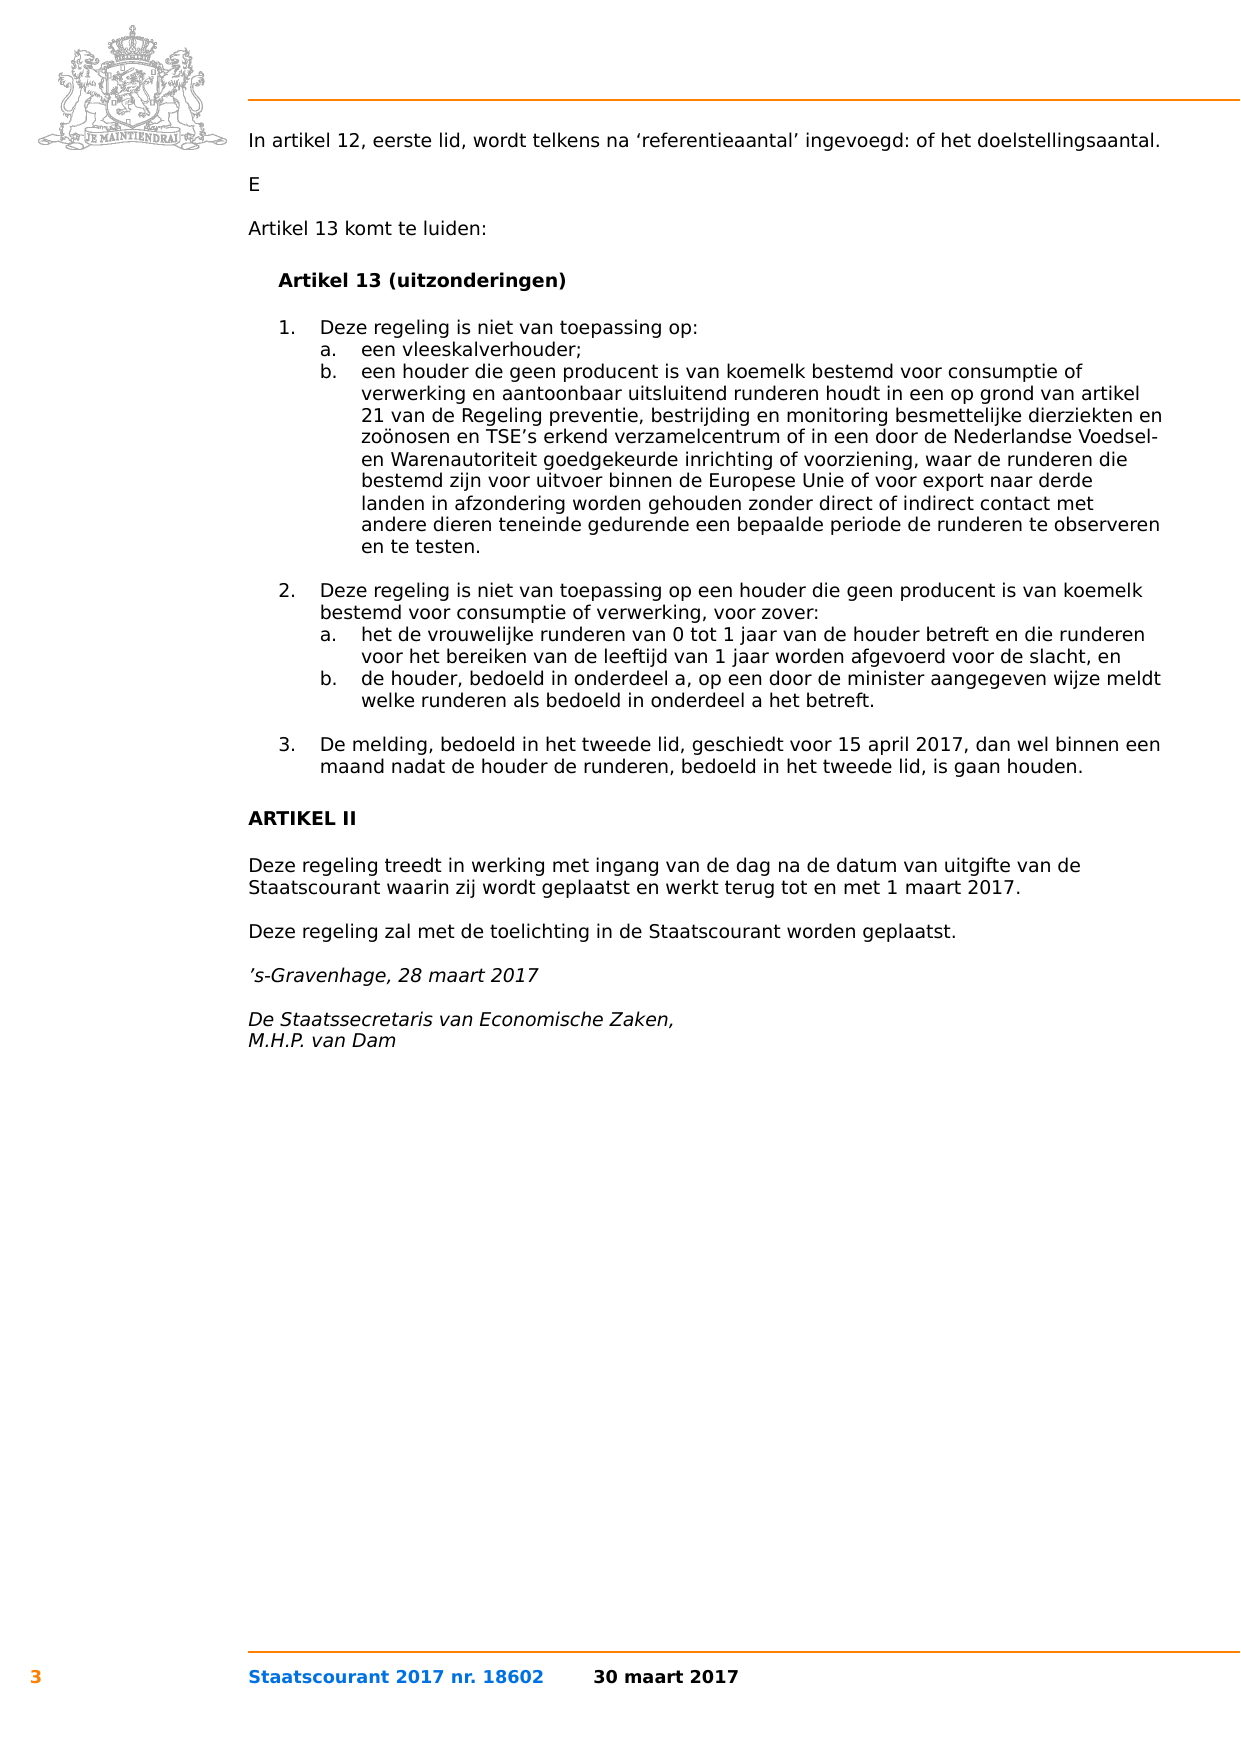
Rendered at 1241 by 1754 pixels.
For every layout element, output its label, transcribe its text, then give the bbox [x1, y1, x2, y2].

text b. de houder, bedoeld in onderdeel a, op een door de minister aangegeven wijze meldt welke runderen als bedoeld in onderdeel a het betreft. [319, 668, 1163, 712]
text Deze regeling treedt in werking met ingang van de dag na de datum van uitgifte van de Staatscourant waarin zij wordt geplaatst en werkt terug tot en met 1 maart 2017. [248, 855, 1163, 899]
text 3. De melding, bedoeld in het tweede lid, geschiedt voor 15 april 2017, dan wel binnen een maand nadat de houder de runderen, bedoeld in het tweede lid, is gaan houden. [278, 734, 1163, 778]
text ’s-Gravenhage, 28 maart 2017 [248, 964, 1163, 987]
text Artikel 13 komt te luiden: [248, 218, 1163, 239]
subtitle Artikel 13 (uitzonderingen) [278, 269, 1163, 292]
picture [38, 25, 227, 150]
text a. het de vrouwelijke runderen van 0 tot 1 jaar van de houder betreft en die runderen voor het bereiken van de leeftijd van 1 jaar worden afgevoerd voor de slacht, en [319, 624, 1163, 668]
text In artikel 12, eerste lid, wordt telkens na ‘referentieaantal’ ingevoegd: of het doelstellingsaantal. [248, 130, 1163, 152]
text b. een houder die geen producent is van koemelk bestemd voor consumptie of verwerking en aantoonbaar uitsluitend runderen houdt in een op grond van artikel 21 van de Regeling preventie, bestrijding en monitoring besmettelijke dierziekten en zoönosen en TSE’s erkend verzamelcentrum of in een door de Nederlandse Voedsel- en Warenautoriteit goedgekeurde inrichting of voorziening, waar de runderen die bestemd zijn voor uitvoer binnen de Europese Unie of voor export naar derde landen in afzondering worden gehouden zonder direct of indirect contact met andere dieren teneinde gedurende een bepaalde periode de runderen te observeren en te testen. [319, 361, 1163, 558]
subtitle ARTIKEL II [248, 808, 1163, 830]
text 1. Deze regeling is niet van toepassing op: [278, 317, 1163, 338]
text a. een vleeskalverhouder; [319, 338, 1163, 361]
text Deze regeling zal met de toelichting in de Staatscourant worden geplaatst. [248, 921, 1163, 943]
text De Staatssecretaris van Economische Zaken, M.H.P. van Dam [248, 1008, 1163, 1052]
text E [248, 174, 1163, 196]
text 2. Deze regeling is niet van toepassing op een houder die geen producent is van koemelk bestemd voor consumptie of verwerking, voor zover: [278, 580, 1163, 624]
